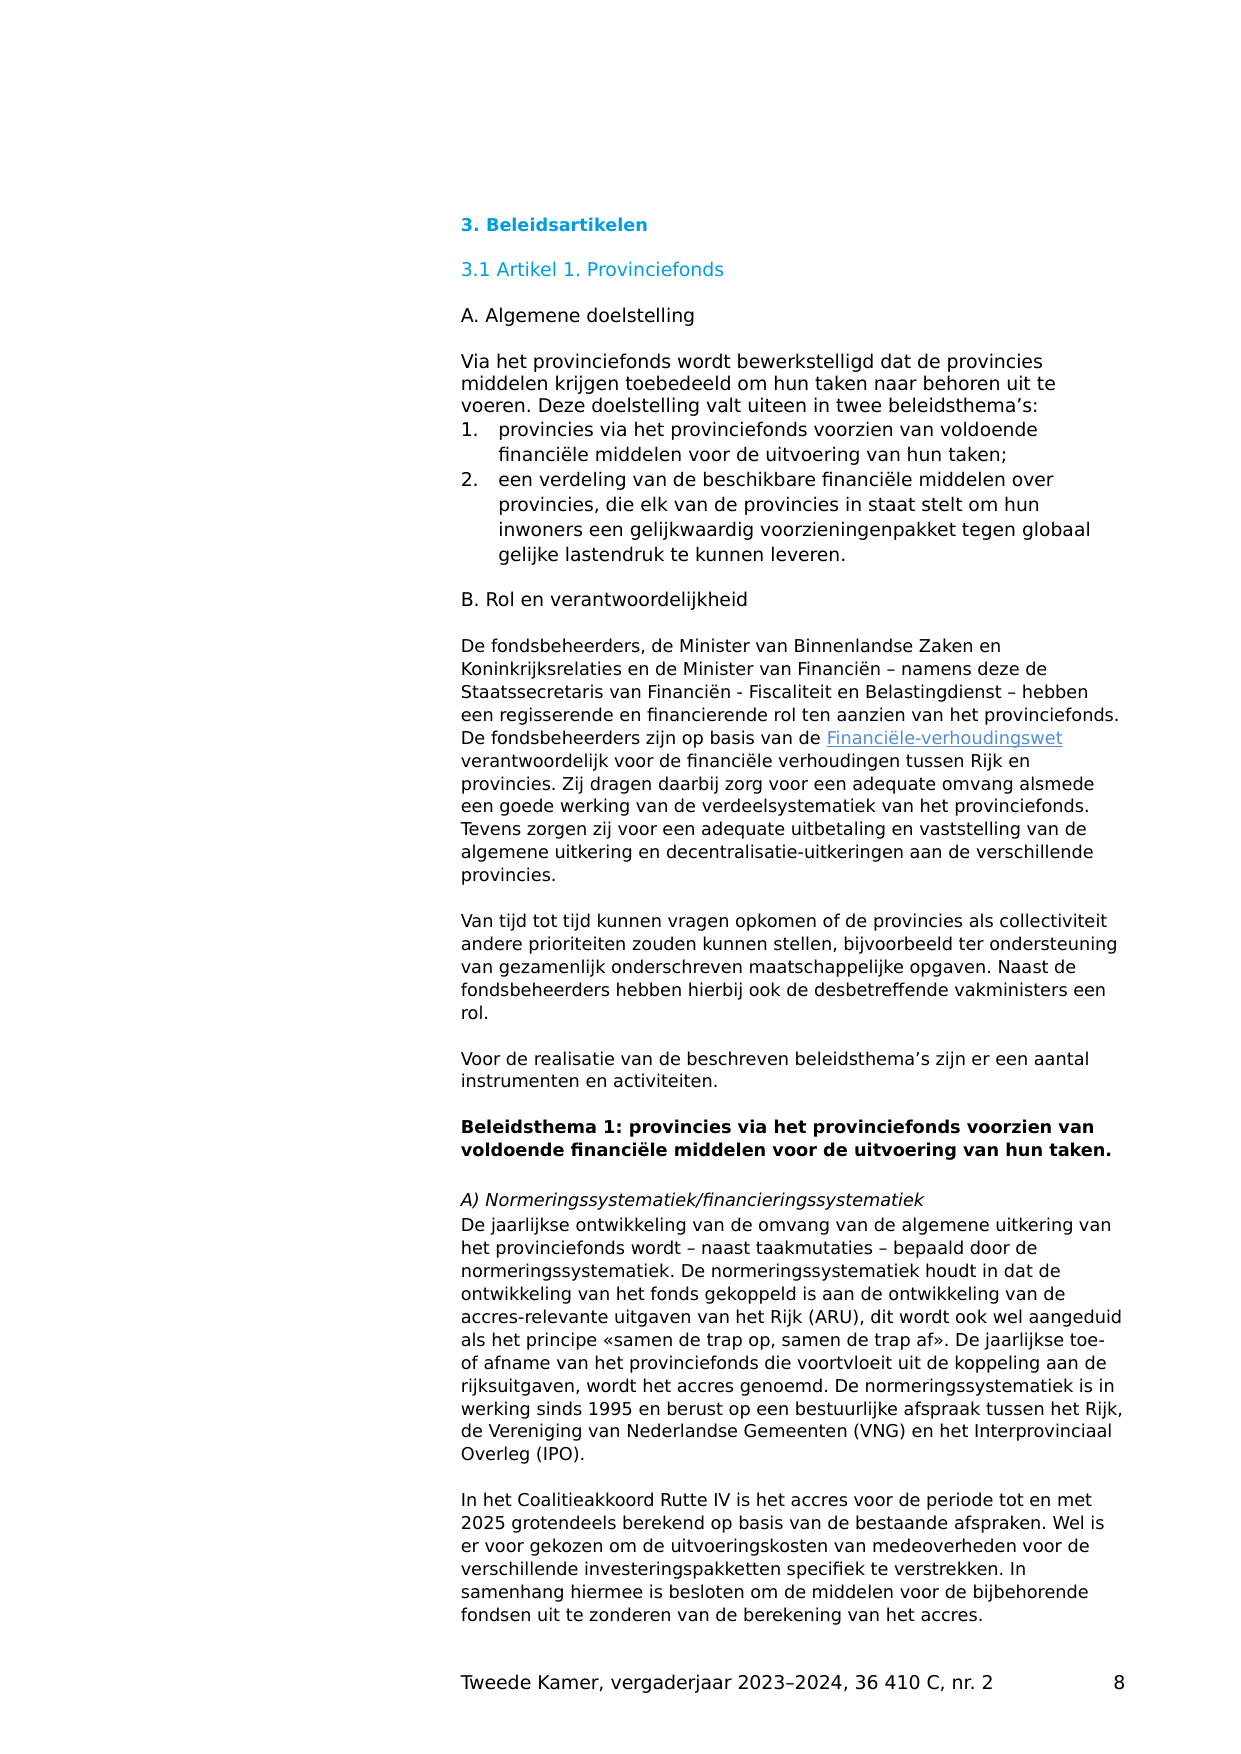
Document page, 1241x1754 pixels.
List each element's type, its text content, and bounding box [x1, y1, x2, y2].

text De fondsbeheerders, de Minister van Binnenlandse Zaken en Koninkrijksrelaties en de Minister van Financiën – namens deze de Staatssecretaris van Financiën - Fiscaliteit en Belastingdienst – hebben een regisserende en financierende rol ten aanzien van het provinciefonds. De fondsbeheerders zijn op basis van de Financiële-verhoudingswet verantwoordelijk voor de financiële verhoudingen tussen Rijk en provincies. Zij dragen daarbij zorg voor een adequate omvang alsmede een goede werking van de verdeelsystematiek van het provinciefonds. Tevens zorgen zij voor een adequate uitbetaling en vaststelling van de algemene uitkering en decentralisatie-uitkeringen aan de verschillende provincies. [461, 634, 1125, 886]
list een verdeling van de beschikbare financiële middelen over provincies, die elk van de provincies in staat stelt om hun inwoners een gelijkwaardig voorzieningenpakket tegen globaal gelijke lastendruk te kunnen leveren. [461, 466, 1125, 566]
text In het Coalitieakkoord Rutte IV is het accres voor de periode tot en met 2025 grotendeels berekend op basis van de bestaande afspraken. Wel is er voor gekozen om de uitvoeringskosten van medeoverheden voor de verschillende investeringspakketten specifiek te verstrekken. In samenhang hiermee is besloten om de middelen voor de bijbehorende fondsen uit te zonderen van de berekening van het accres. [461, 1488, 1125, 1626]
text Via het provinciefonds wordt bewerkstelligd dat de provincies middelen krijgen toebedeeld om hun taken naar behoren uit te voeren. Deze doelstelling valt uiteen in twee beleidsthema’s: [461, 351, 1125, 416]
title B. Rol en verantwoordelijkheid [461, 588, 1125, 610]
text Voor de realisatie van de beschreven beleidsthema’s zijn er een aantal instrumenten en activiteiten. [461, 1047, 1125, 1092]
list provincies via het provinciefonds voorzien van voldoende financiële middelen voor de uitvoering van hun taken; [461, 416, 1125, 466]
title 3. Beleidsartikelen [461, 213, 1125, 236]
text A) Normeringssystematiek/financieringssystematiek [461, 1188, 1125, 1211]
text Beleidsthema 1: provincies via het provinciefonds voorzien van voldoende financiële middelen voor de uitvoering van hun taken. [461, 1115, 1125, 1161]
title A. Algemene doelstelling [461, 305, 1125, 327]
text Van tijd tot tijd kunnen vragen opkomen of de provincies als collectiviteit andere prioriteiten zouden kunnen stellen, bijvoorbeeld ter ondersteuning van gezamenlijk onderschreven maatschappelijke opgaven. Naast de fondsbeheerders hebben hierbij ook de desbetreffende vakministers een rol. [461, 909, 1125, 1024]
text De jaarlijkse ontwikkeling van de omvang van de algemene uitkering van het provinciefonds wordt – naast taakmutaties – bepaald door de normeringssystematiek. De normeringssystematiek houdt in dat de ontwikkeling van het fonds gekoppeld is aan de ontwikkeling van de accres-relevante uitgaven van het Rijk (ARU), dit wordt ook wel aangeduid als het principe «samen de trap op, samen de trap af». De jaarlijkse toe- of afname van het provinciefonds die voortvloeit uit de koppeling aan de rijksuitgaven, wordt het accres genoemd. De normeringssystematiek is in werking sinds 1995 en berust op een bestuurlijke afspraak tussen het Rijk, de Vereniging van Nederlandse Gemeenten (VNG) en het Interprovinciaal Overleg (IPO). [461, 1213, 1125, 1465]
title 3.1 Artikel 1. Provinciefonds [461, 259, 1125, 281]
